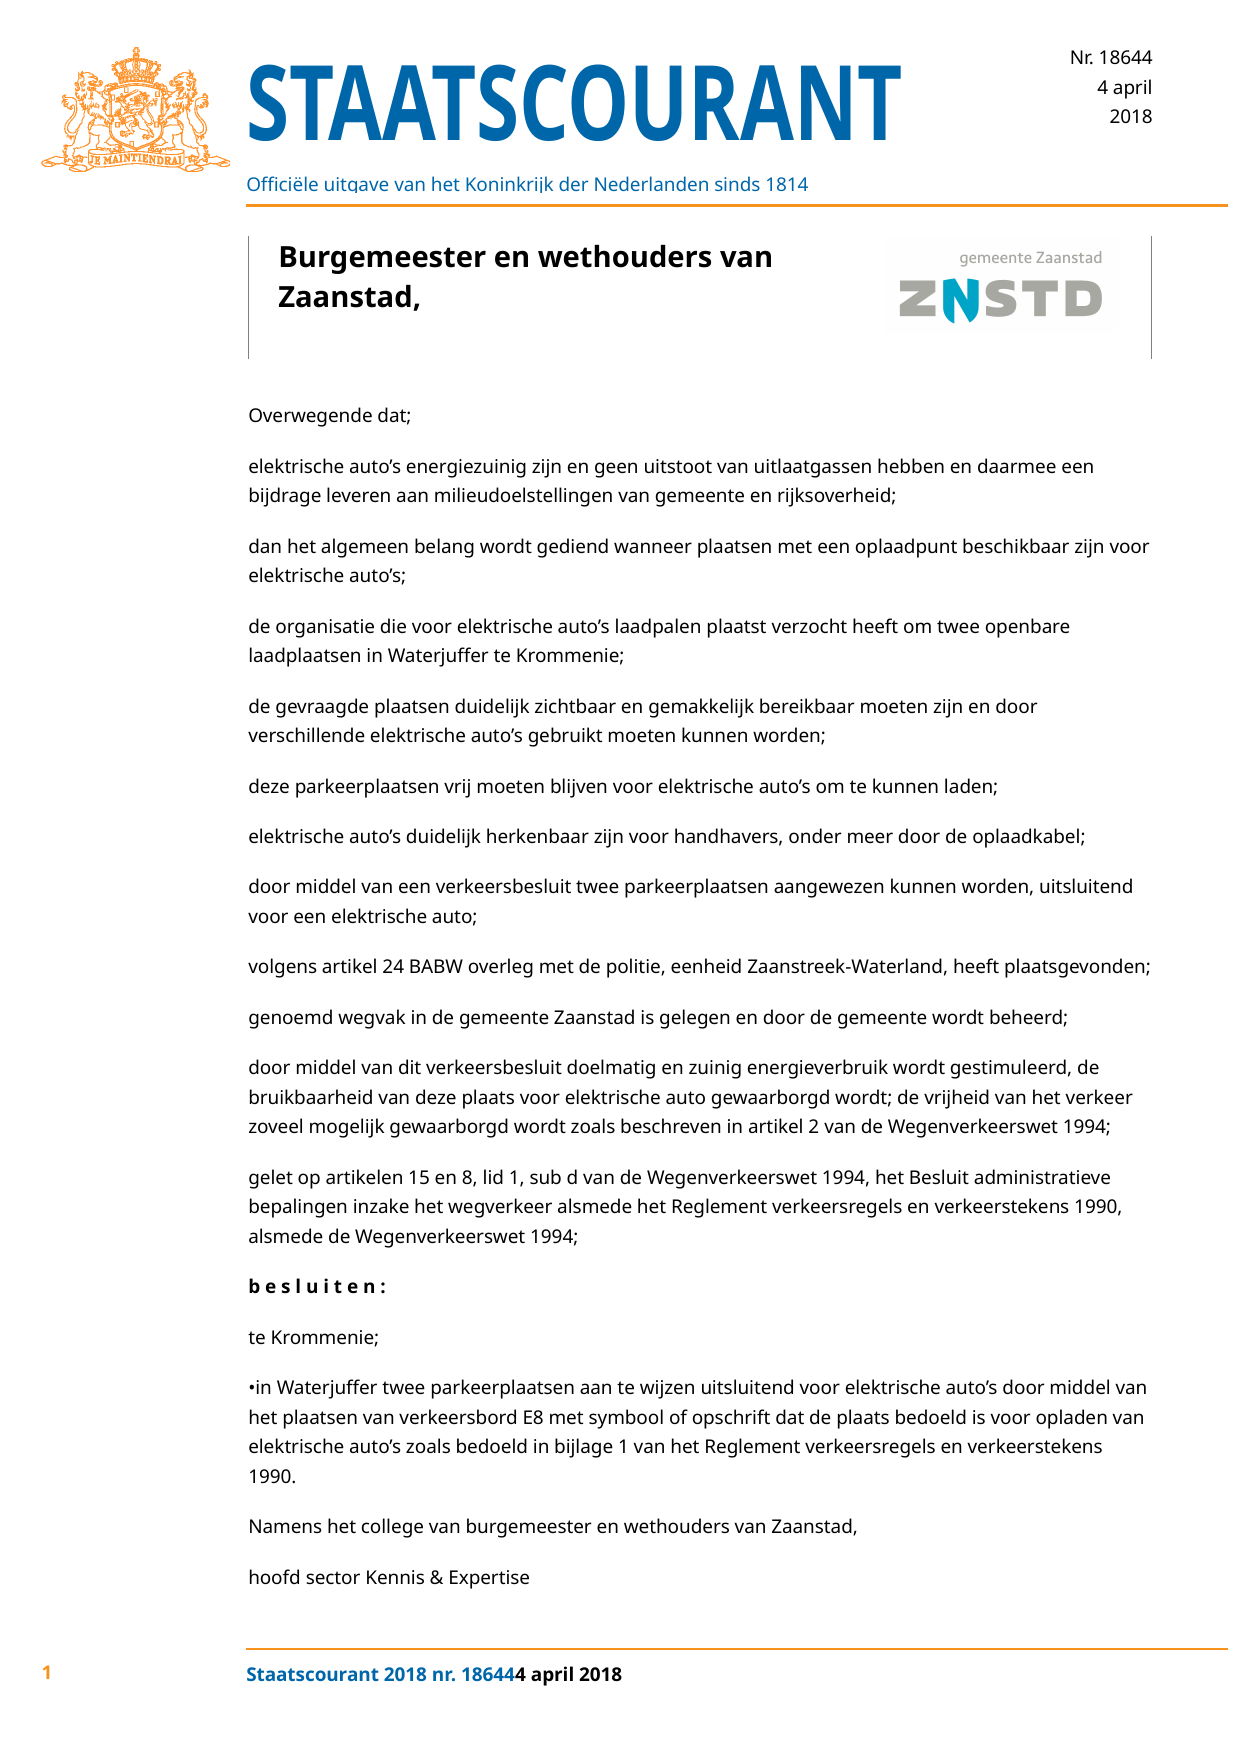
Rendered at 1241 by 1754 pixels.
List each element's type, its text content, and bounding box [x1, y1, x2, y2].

text Overwegende dat; [248, 402, 1152, 428]
text dan het algemeen belang wordt gediend wanneer plaatsen met een oplaadpunt beschikbaar zijn voor elektrische auto’s; [248, 533, 1152, 588]
text gelet op artikelen 15 en 8, lid 1, sub d van de Wegenverkeerswet 1994, het Besluit administratieve bepalingen inzake het wegverkeer alsmede het Reglement verkeersregels en verkeerstekens 1990, alsmede de Wegenverkeerswet 1994; [248, 1164, 1152, 1249]
text door middel van dit verkeersbesluit doelmatig en zuinig energieverbruik wordt gestimuleerd, de bruikbaarheid van deze plaats voor elektrische auto gewaarborgd wordt; de vrijheid van het verkeer zoveel mogelijk gewaarborgd wordt zoals beschreven in artikel 2 van de Wegenverkeerswet 1994; [248, 1054, 1152, 1139]
picture [41, 47, 231, 172]
text elektrische auto’s duidelijk herkenbaar zijn voor handhavers, onder meer door de oplaadkabel; [248, 823, 1152, 849]
text •in Waterjuffer twee parkeerplaatsen aan te wijzen uitsluitend voor elektrische auto’s door middel van het plaatsen van verkeersbord E8 met symbool of opschrift dat de plaats bedoeld is voor opladen van elektrische auto’s zoals bedoeld in bijlage 1 van het Reglement verkeersregels en verkeerstekens 1990. [248, 1374, 1152, 1489]
text genoemd wegvak in de gemeente Zaanstad is gelegen en door de gemeente wordt beheerd; [248, 1004, 1152, 1030]
text de organisatie die voor elektrische auto’s laadpalen plaatst verzocht heeft om twee openbare laadplaatsen in Waterjuffer te Krommenie; [248, 613, 1152, 668]
text hoofd sector Kennis & Expertise [248, 1564, 1152, 1590]
picture [882, 236, 1119, 334]
table_header [850, 236, 1151, 359]
text door middel van een verkeersbesluit twee parkeerplaatsen aangewezen kunnen worden, uitsluitend voor een elektrische auto; [248, 874, 1152, 929]
text deze parkeerplaatsen vrij moeten blijven voor elektrische auto’s om te kunnen laden; [248, 773, 1152, 799]
text de gevraagde plaatsen duidelijk zichtbaar en gemakkelijk bereikbaar moeten zijn en door verschillende elektrische auto’s gebruikt moeten kunnen worden; [248, 693, 1152, 748]
text volgens artikel 24 BABW overleg met de politie, eenheid Zaanstreek-Waterland, heeft plaatsgevonden; [248, 954, 1152, 979]
text te Krommenie; [248, 1324, 1152, 1350]
text Namens het college van burgemeester en wethouders van Zaanstad, [248, 1514, 1152, 1539]
text b e s l u i t e n : [248, 1274, 1152, 1299]
table_header Burgemeester en wethouders van Zaanstad, [249, 236, 850, 359]
text elektrische auto’s energiezuinig zijn en geen uitstoot van uitlaatgassen hebben en daarmee een bijdrage leveren aan milieudoelstellingen van gemeente en rijksoverheid; [248, 453, 1152, 508]
